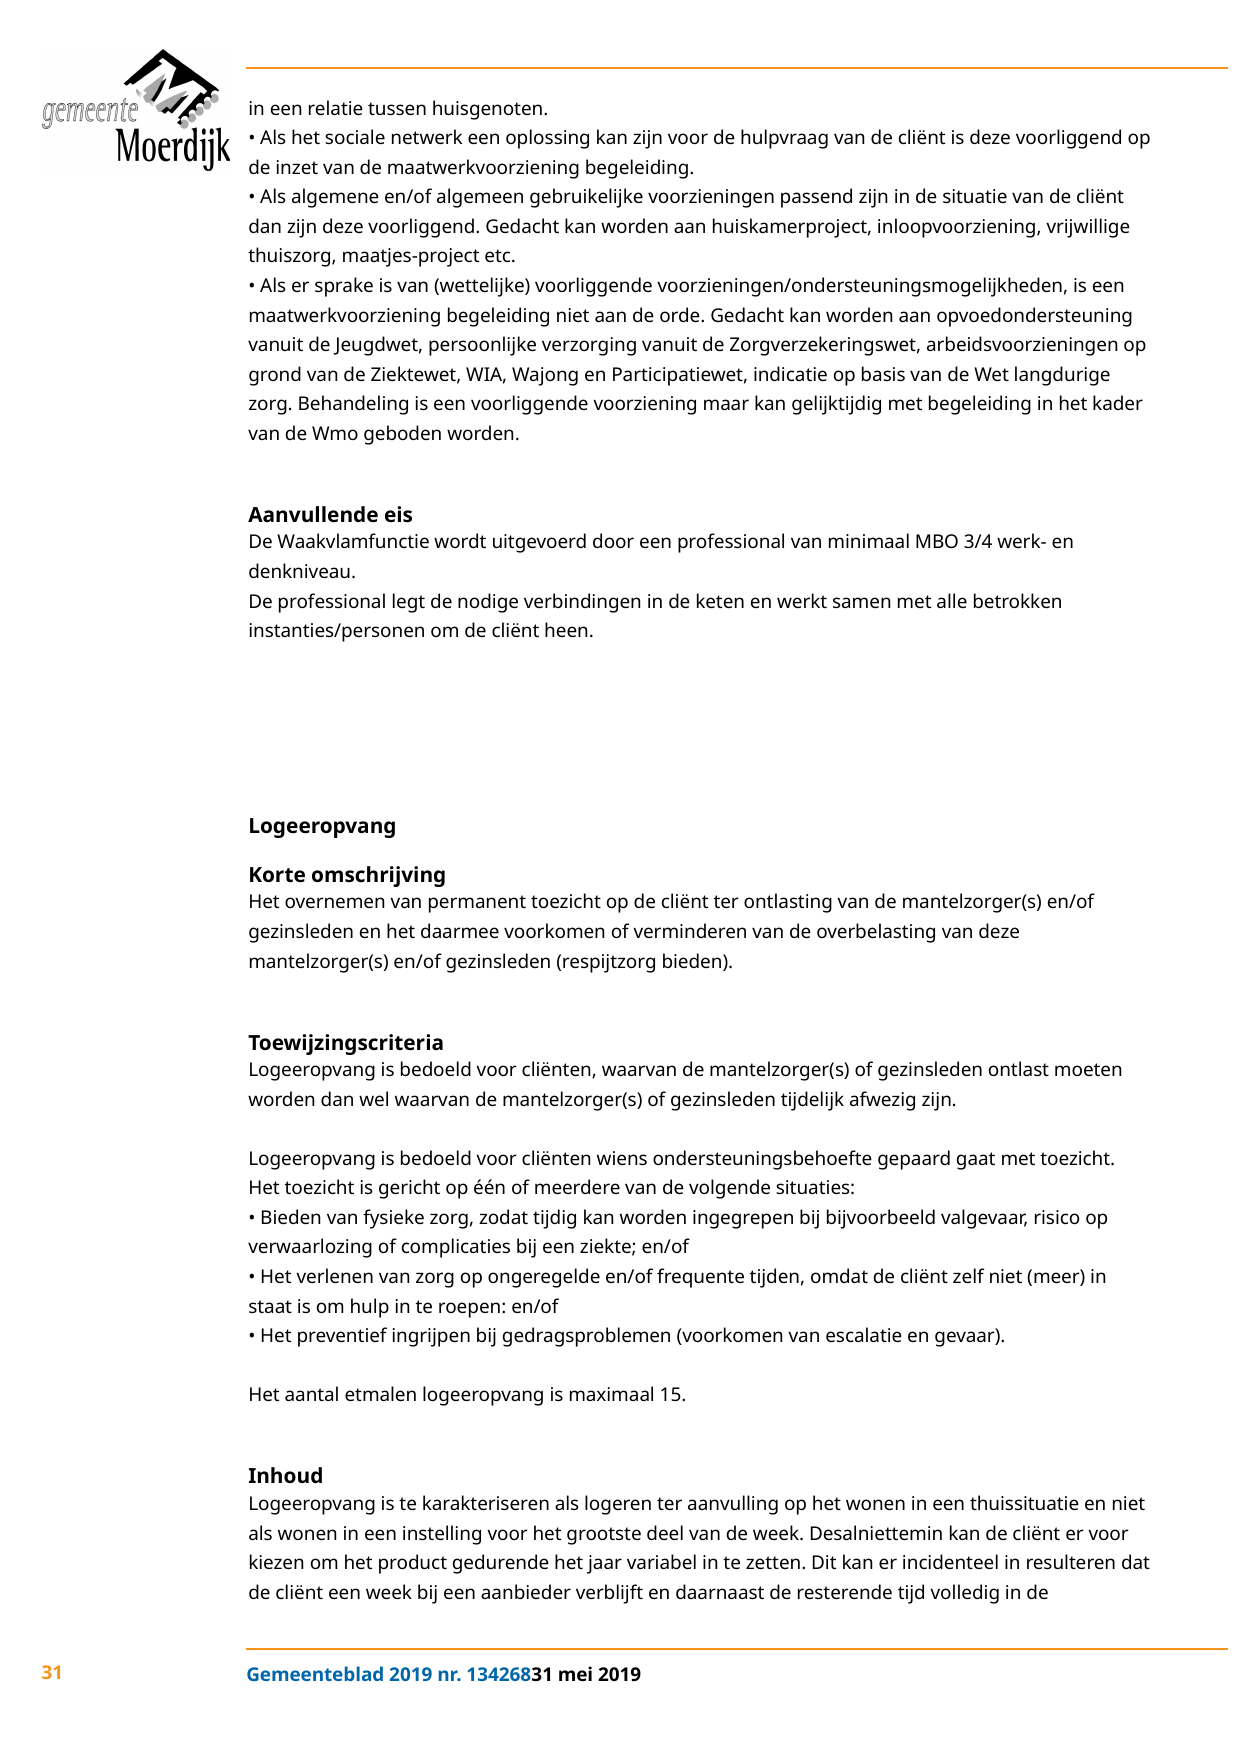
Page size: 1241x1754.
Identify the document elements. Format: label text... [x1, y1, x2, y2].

text Toewijzingscriteria [248, 1028, 1152, 1056]
text Korte omschrijving [248, 860, 1152, 889]
text in een relatie tussen huisgenoten. [248, 95, 1152, 121]
text Logeeropvang is te karakteriseren als logeren ter aanvulling op het wonen in een thuissituatie en niet als wonen in een instelling voor het grootste deel van de week. Desalniettemin kan de cliënt er voor kiezen om het product gedurende het jaar variabel in te zetten. Dit kan er incidenteel in resulteren dat de cliënt een week bij een aanbieder verblijft en daarnaast de resterende tijd volledig in de [248, 1490, 1152, 1604]
text • Het verlenen van zorg op ongeregelde en/of frequente tijden, omdat de cliënt zelf niet (meer) in staat is om hulp in te roepen: en/of [248, 1263, 1152, 1319]
text • Als er sprake is van (wettelijke) voorliggende voorzieningen/ondersteuningsmogelijkheden, is een maatwerkvoorziening begeleiding niet aan de orde. Gedacht kan worden aan opvoedondersteuning vanuit de Jeugdwet, persoonlijke verzorging vanuit de Zorgverzekeringswet, arbeidsvoorzieningen op grond van de Ziektewet, WIA, Wajong en Participatiewet, indicatie op basis van de Wet langdurige zorg. Behandeling is een voorliggende voorziening maar kan gelijktijdig met begeleiding in het kader van de Wmo geboden worden. [248, 272, 1152, 446]
text Logeeropvang [248, 811, 1152, 839]
text Inhoud [248, 1462, 1152, 1490]
text Logeeropvang is bedoeld voor cliënten, waarvan de mantelzorger(s) of gezinsleden ontlast moeten worden dan wel waarvan de mantelzorger(s) of gezinsleden tijdelijk afwezig zijn. [248, 1056, 1152, 1112]
text Logeeropvang is bedoeld voor cliënten wiens ondersteuningsbehoefte gepaard gaat met toezicht. Het toezicht is gericht op één of meerdere van de volgende situaties: [248, 1145, 1152, 1200]
text De professional legt de nodige verbindingen in de keten en werkt samen met alle betrokken instanties/personen om de cliënt heen. [248, 588, 1152, 643]
text Aanvullende eis [248, 500, 1152, 529]
text De Waakvlamfunctie wordt uitgevoerd door een professional van minimaal MBO 3/4 werk- en denkniveau. [248, 529, 1152, 584]
text • Bieden van fysieke zorg, zodat tijdig kan worden ingegrepen bij bijvoorbeeld valgevaar, risico op verwaarlozing of complicaties bij een ziekte; en/of [248, 1204, 1152, 1259]
text • Als het sociale netwerk een oplossing kan zijn voor de hulpvraag van de cliënt is deze voorliggend op de inzet van de maatwerkvoorziening begeleiding. [248, 124, 1152, 180]
text Het aantal etmalen logeeropvang is maximaal 15. [248, 1382, 1152, 1407]
text • Het preventief ingrijpen bij gedragsproblemen (voorkomen van escalatie en gevaar). [248, 1322, 1152, 1348]
picture [41, 47, 231, 172]
text Het overnemen van permanent toezicht op de cliënt ter ontlasting van de mantelzorger(s) en/of gezinsleden en het daarmee voorkomen of verminderen van de overbelasting van deze mantelzorger(s) en/of gezinsleden (respijtzorg bieden). [248, 889, 1152, 973]
text • Als algemene en/of algemeen gebruikelijke voorzieningen passend zijn in de situatie van de cliënt dan zijn deze voorliggend. Gedacht kan worden aan huiskamerproject, inloopvoorziening, vrijwillige thuiszorg, maatjes-project etc. [248, 183, 1152, 268]
